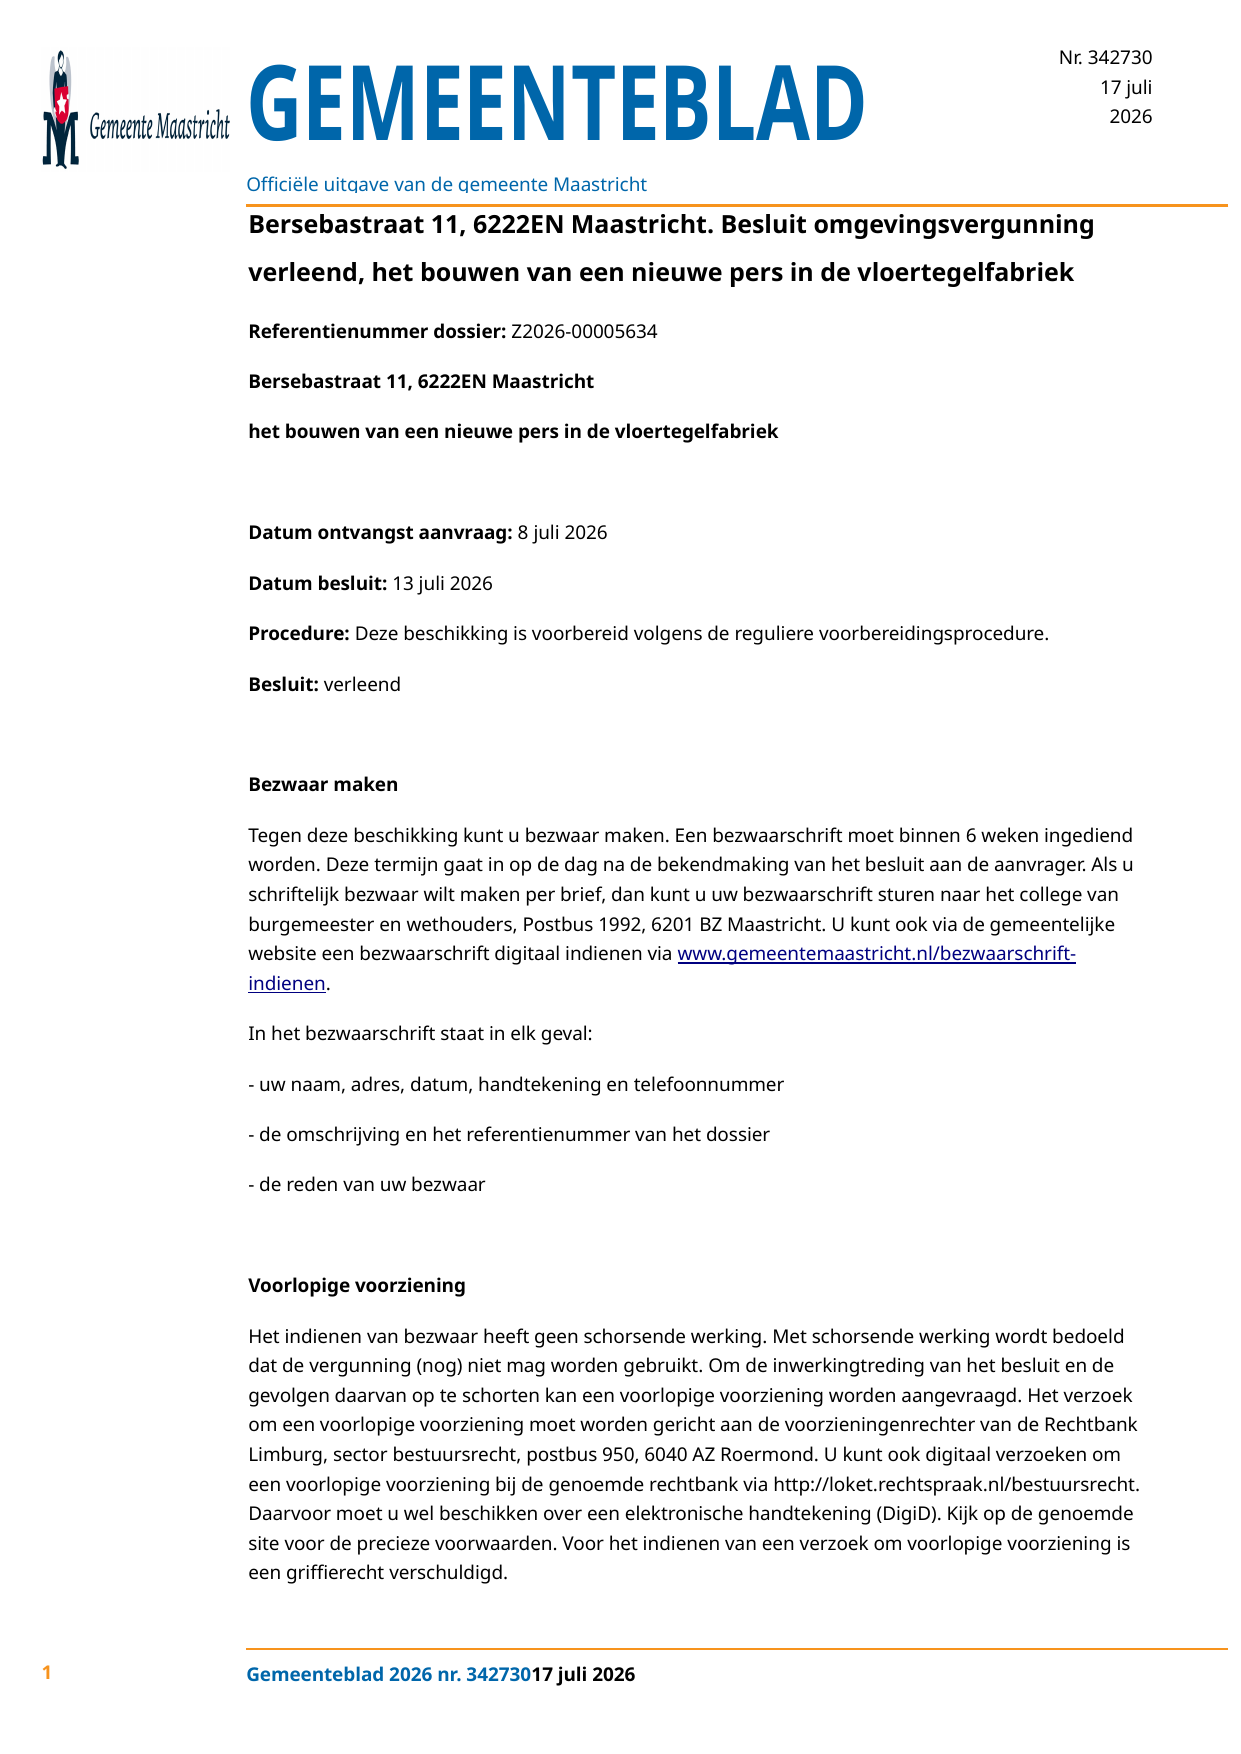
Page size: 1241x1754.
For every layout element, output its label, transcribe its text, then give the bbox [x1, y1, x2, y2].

text - uw naam, adres, datum, handtekening en telefoonnummer [248, 1071, 1152, 1097]
text In het bezwaarschrift staat in elk geval: [248, 1020, 1152, 1046]
text Referentienummer dossier: Z2026-00005634 [248, 318, 1152, 344]
text het bouwen van een nieuwe pers in de vloertegelfabriek [248, 419, 1152, 444]
text Bersebastraat 11, 6222EN Maastricht. Besluit omgevingsvergunning verleend, het bouwen van een nieuwe pers in de vloertegelfabriek [248, 207, 1152, 288]
picture [41, 47, 231, 172]
text Bersebastraat 11, 6222EN Maastricht [248, 368, 1152, 394]
text - de omschrijving en het referentienummer van het dossier [248, 1121, 1152, 1147]
text Bezwaar maken [248, 772, 1152, 797]
text Datum besluit: 13 juli 2026 [248, 570, 1152, 596]
text Voorlopige voorziening [248, 1272, 1152, 1298]
text Datum ontvangst aanvraag: 8 juli 2026 [248, 519, 1152, 545]
text Het indienen van bezwaar heeft geen schorsende werking. Met schorsende werking wordt bedoeld dat de vergunning (nog) niet mag worden gebruikt. Om de inwerkingtreding van het besluit en de gevolgen daarvan op te schorten kan een voorlopige voorziening worden aangevraagd. Het verzoek om een voorlopige voorziening moet worden gericht aan de voorzieningenrechter van de Rechtbank Limburg, sector bestuursrecht, postbus 950, 6040 AZ Roermond. U kunt ook digitaal verzoeken om een voorlopige voorziening bij de genoemde rechtbank via http://loket.rechtspraak.nl/bestuursrecht. Daarvoor moet u wel beschikken over een elektronische handtekening (DigiD). Kijk op de genoemde site voor de precieze voorwaarden. Voor het indienen van een verzoek om voorlopige voorziening is een griffierecht verschuldigd. [248, 1323, 1152, 1585]
text Procedure: Deze beschikking is voorbereid volgens de reguliere voorbereidingsprocedure. [248, 620, 1152, 646]
text - de reden van uw bezwaar [248, 1172, 1152, 1197]
text Besluit: verleend [248, 671, 1152, 697]
text Tegen deze beschikking kunt u bezwaar maken. Een bezwaarschrift moet binnen 6 weken ingediend worden. Deze termijn gaat in op de dag na de bekendmaking van het besluit aan de aanvrager. Als u schriftelijk bezwaar wilt maken per brief, dan kunt u uw bezwaarschrift sturen naar het college van burgemeester en wethouders, Postbus 1992, 6201 BZ Maastricht. U kunt ook via de gemeentelijke website een bezwaarschrift digitaal indienen via www.gemeentemaastricht.nl/bezwaarschrift-indienen. [248, 822, 1152, 996]
